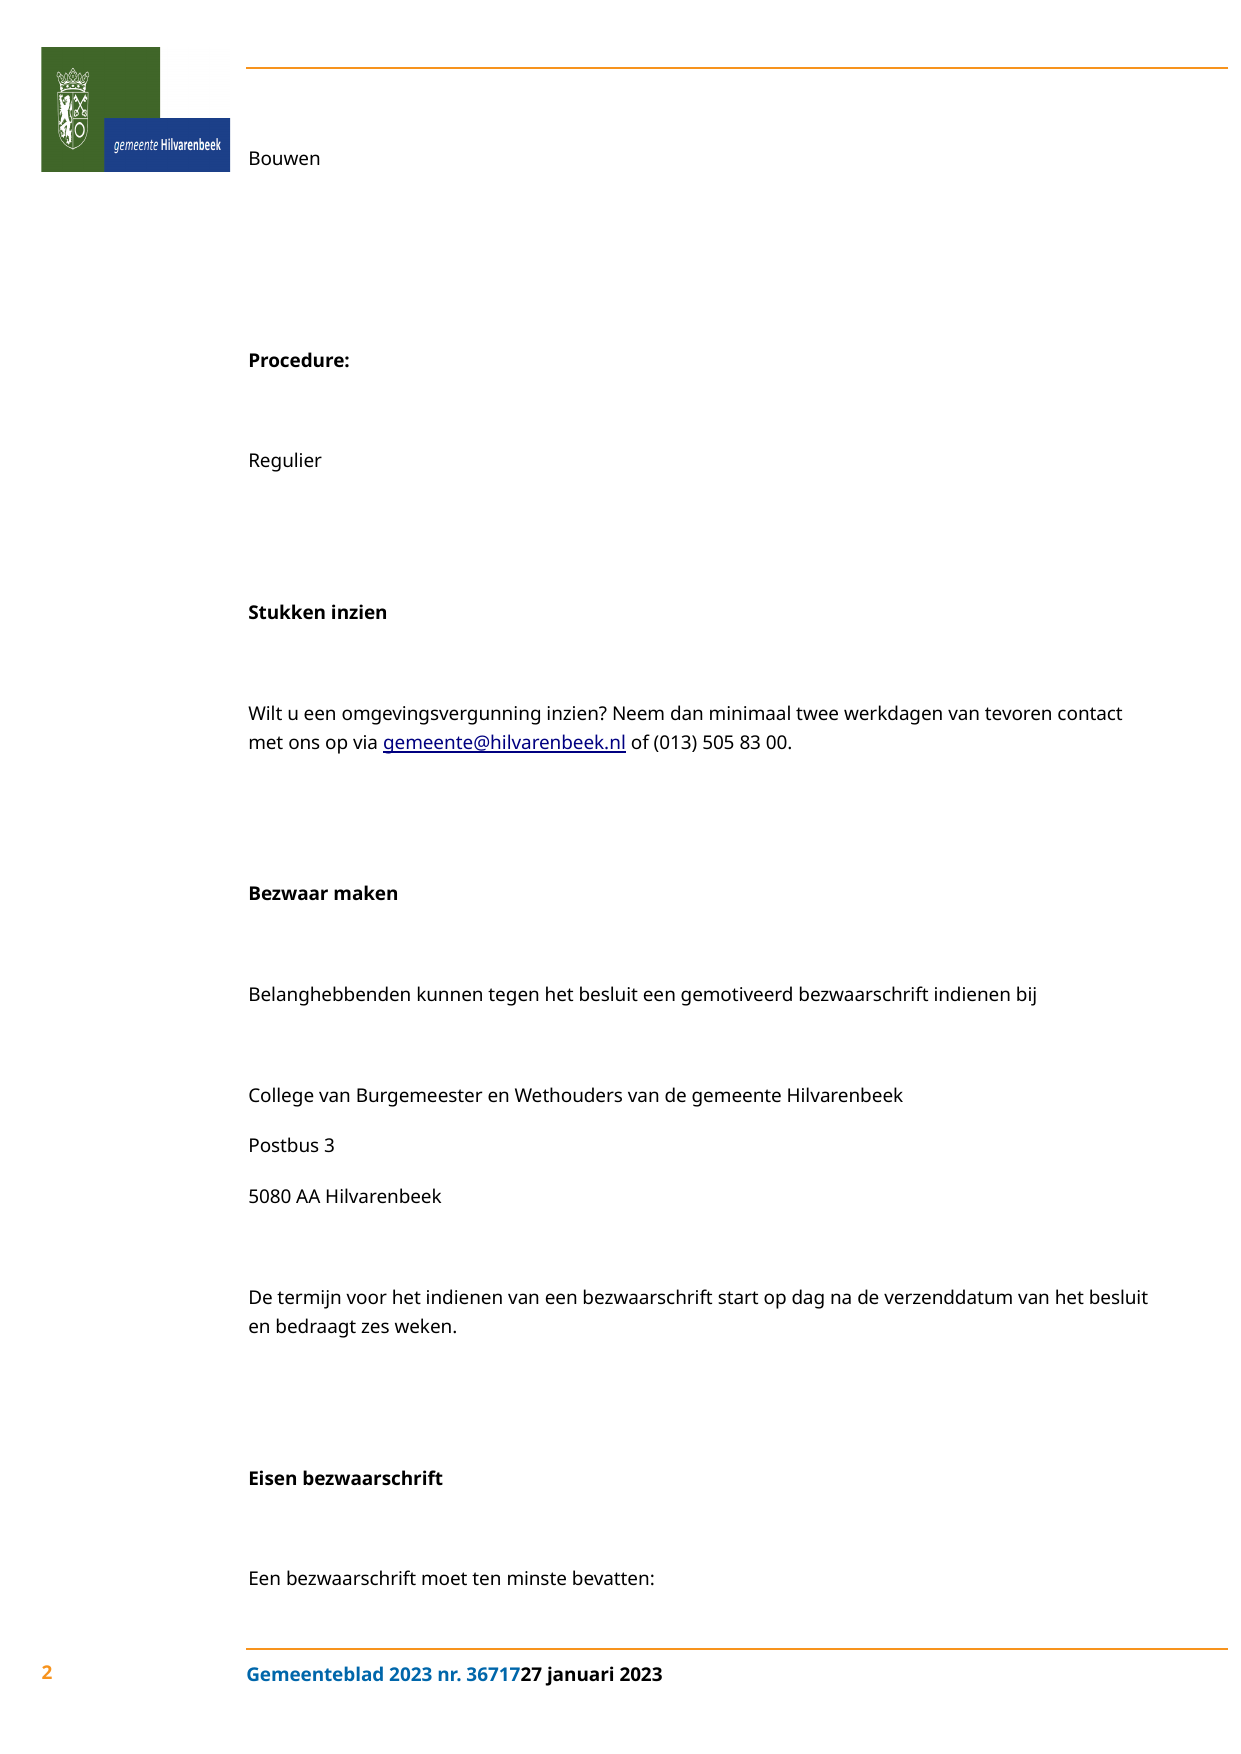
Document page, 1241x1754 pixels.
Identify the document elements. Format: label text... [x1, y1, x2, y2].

text Wilt u een omgevingsvergunning inzien? Neem dan minimaal twee werkdagen van tevoren contact met ons op via gemeente@hilvarenbeek.nl of (013) 505 83 00. [248, 700, 1152, 755]
text De termijn voor het indienen van een bezwaarschrift start op dag na de verzenddatum van het besluit en bedraagt zes weken. [248, 1284, 1152, 1339]
text Bouwen [248, 145, 1152, 171]
picture [41, 47, 231, 172]
text Postbus 3 [248, 1133, 1152, 1158]
text Procedure: [248, 347, 1152, 373]
text Stukken inzien [248, 599, 1152, 625]
text Een bezwaarschrift moet ten minste bevatten: [248, 1566, 1152, 1591]
text 5080 AA Hilvarenbeek [248, 1183, 1152, 1209]
text Belanghebbenden kunnen tegen het besluit een gemotiveerd bezwaarschrift indienen bij [248, 981, 1152, 1007]
text College van Burgemeester en Wethouders van de gemeente Hilvarenbeek [248, 1082, 1152, 1108]
text Regulier [248, 448, 1152, 473]
text Eisen bezwaarschrift [248, 1465, 1152, 1491]
text Bezwaar maken [248, 881, 1152, 906]
